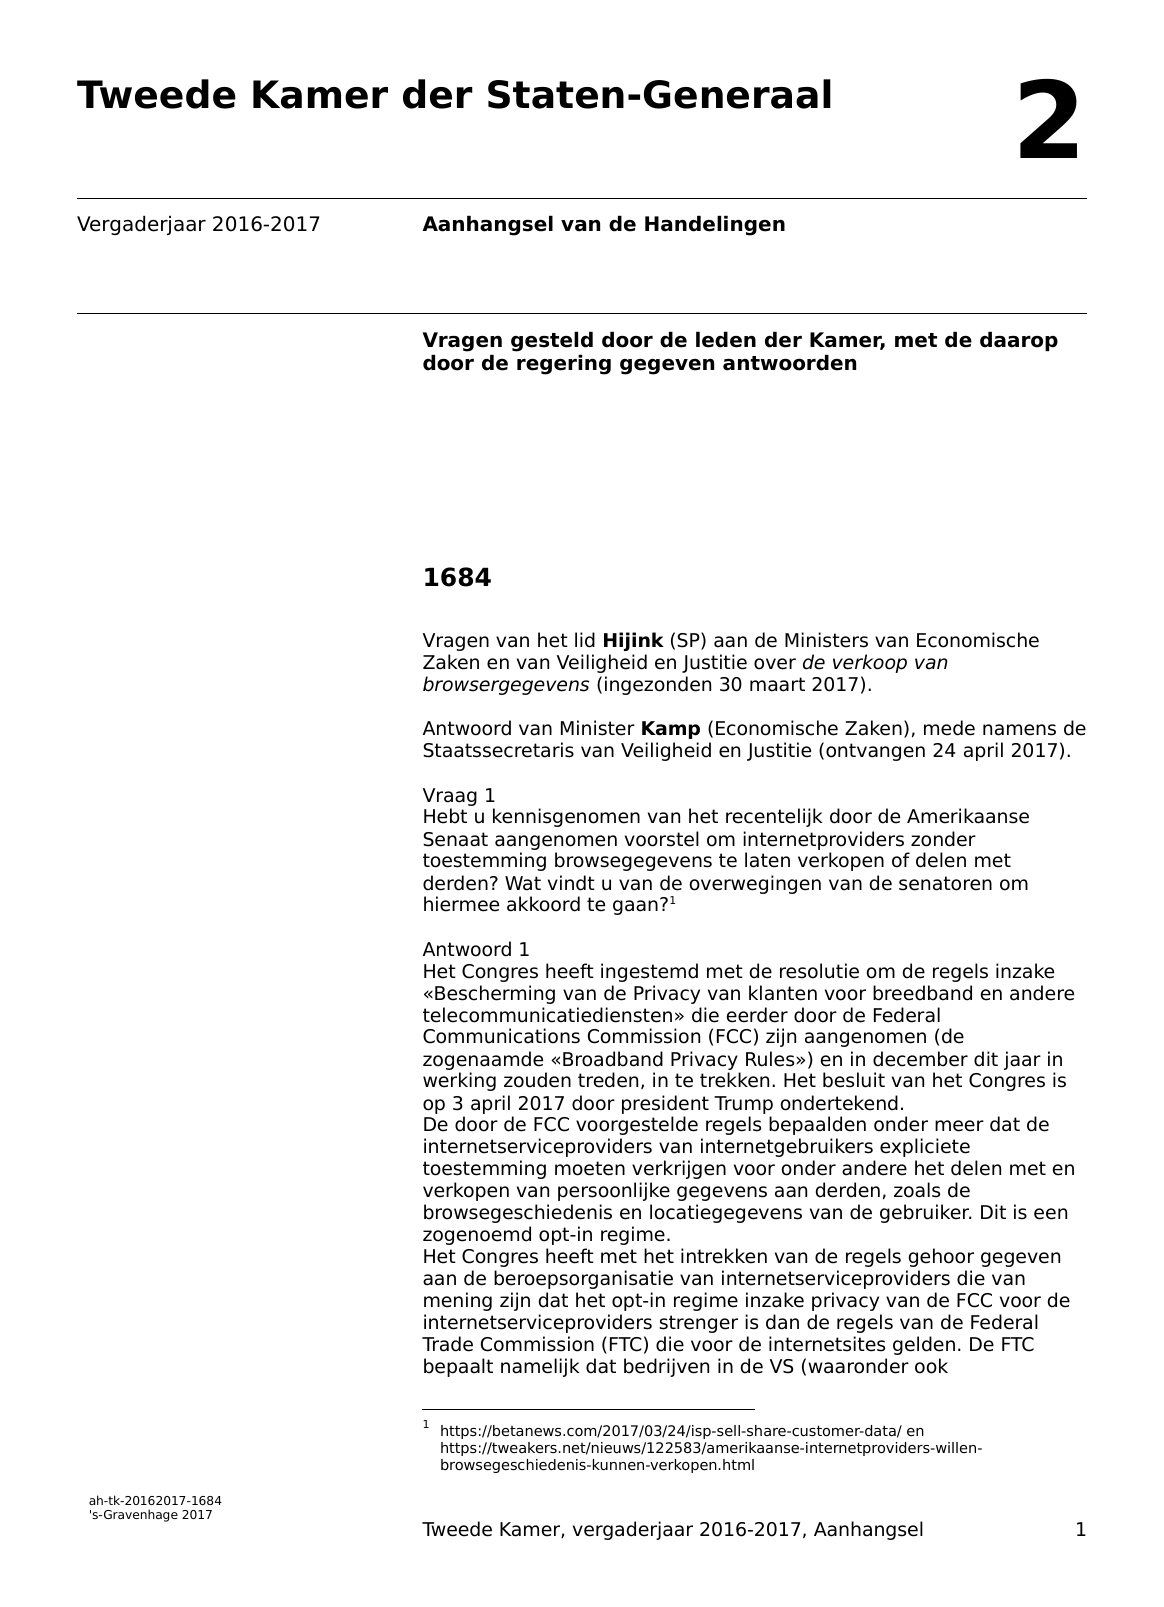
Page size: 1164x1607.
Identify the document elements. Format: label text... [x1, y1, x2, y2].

table_header 2 [886, 59, 1087, 198]
text Hebt u kennisgenomen van het recentelijk door de Amerikaanse Senaat aangenomen voorstel om internetproviders zonder toestemming browsegegevens te laten verkopen of delen met derden? Wat vindt u van de overwegingen van de senatoren om hiermee akkoord te gaan? [422, 806, 1087, 916]
text Het Congres heeft met het intrekken van de regels gehoor gegeven aan de beroepsorganisatie van internetserviceproviders die van mening zijn dat het opt-in regime inzake privacy van de FCC voor de internetserviceproviders strenger is dan de regels van de Federal Trade Commission (FTC) die voor de internetsites gelden. De FTC bepaalt namelijk dat bedrijven in de VS (waaronder ook [422, 1246, 1087, 1378]
text https://betanews.com/2017/03/24/isp-sell-share-customer-data/ en https://tweakers.net/nieuws/122583/amerikaanse-internetproviders-willen-browsegeschiedenis-kunnen-verkopen.html [422, 1418, 1087, 1474]
text Vraag 1 [422, 784, 1087, 806]
table_cell Vragen gesteld door de leden der Kamer, met de daarop door de regering gegeven antwoorden [422, 314, 1087, 375]
text Antwoord van Minister Kamp (Economische Zaken), mede namens de Staatssecretaris van Veiligheid en Justitie (ontvangen 24 april 2017). [422, 718, 1087, 762]
text 1684 [422, 563, 1087, 592]
table_cell Aanhangsel van de Handelingen [422, 199, 1087, 313]
table_header Tweede Kamer der Staten-Generaal [77, 59, 886, 198]
text Vragen van het lid Hijink (SP) aan de Ministers van Economische Zaken en van Veiligheid en Justitie over de verkoop van browsergegevens (ingezonden 30 maart 2017). [422, 630, 1087, 696]
text ah-tk-20162017-1684 [88, 1494, 323, 1508]
text Antwoord 1 [422, 938, 1087, 961]
table_cell [77, 314, 422, 375]
text De door de FCC voorgestelde regels bepaalden onder meer dat de internetserviceproviders van internetgebruikers expliciete toestemming moeten verkrijgen voor onder andere het delen met en verkopen van persoonlijke gegevens aan derden, zoals de browsegeschiedenis en locatiegegevens van de gebruiker. Dit is een zogenoemd opt-in regime. [422, 1114, 1087, 1246]
text 's-Gravenhage 2017 [88, 1508, 323, 1522]
text Het Congres heeft ingestemd met de resolutie om de regels inzake «Bescherming van de Privacy van klanten voor breedband en andere telecommunicatiediensten» die eerder door de Federal Communications Commission (FCC) zijn aangenomen (de zogenaamde «Broadband Privacy Rules») en in december dit jaar in werking zouden treden, in te trekken. Het besluit van het Congres is op 3 april 2017 door president Trump ondertekend. [422, 961, 1087, 1114]
table_cell Vergaderjaar 2016-2017 [77, 199, 422, 313]
